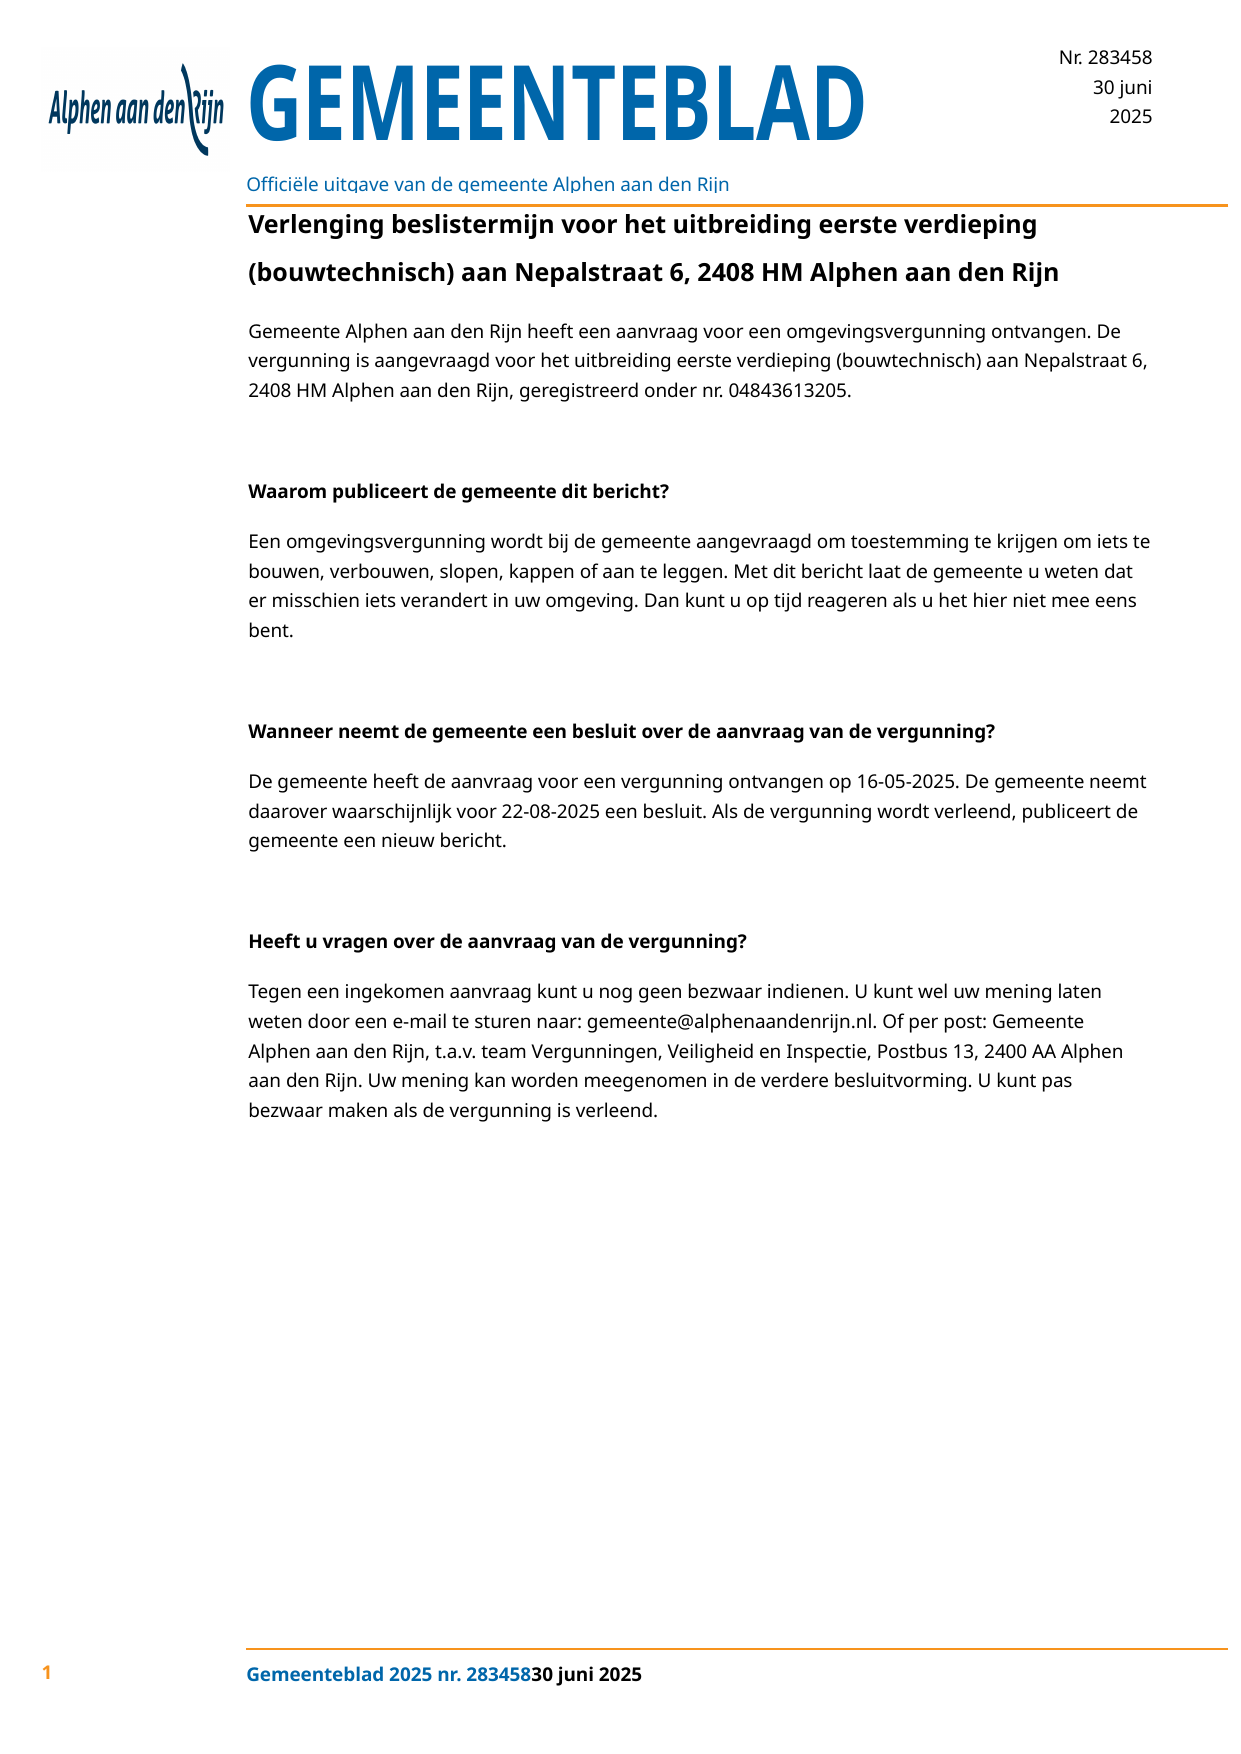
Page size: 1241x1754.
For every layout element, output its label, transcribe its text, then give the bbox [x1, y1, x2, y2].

text Een omgevingsvergunning wordt bij de gemeente aangevraagd om toestemming te krijgen om iets te bouwen, verbouwen, slopen, kappen of aan te leggen. Met dit bericht laat de gemeente u weten dat er misschien iets verandert in uw omgeving. Dan kunt u op tijd reageren als u het hier niet mee eens bent. [248, 528, 1152, 643]
picture [41, 47, 231, 172]
text Wanneer neemt de gemeente een besluit over de aanvraag van de vergunning? [248, 718, 1152, 744]
text Waarom publiceert de gemeente dit bericht? [248, 478, 1152, 504]
text Heeft u vragen over de aanvraag van de vergunning? [248, 928, 1152, 954]
text Tegen een ingekomen aanvraag kunt u nog geen bezwaar indienen. U kunt wel uw mening laten weten door een e-mail te sturen naar: gemeente@alphenaandenrijn.nl. Of per post: Gemeente Alphen aan den Rijn, t.a.v. team Vergunningen, Veiligheid en Inspectie, Postbus 13, 2400 AA Alphen aan den Rijn. Uw mening kan worden meegenomen in de verdere besluitvorming. U kunt pas bezwaar maken als de vergunning is verleend. [248, 979, 1152, 1123]
text De gemeente heeft de aanvraag voor een vergunning ontvangen op 16-05-2025. De gemeente neemt daarover waarschijnlijk voor 22-08-2025 een besluit. Als de vergunning wordt verleend, publiceert de gemeente een nieuw bericht. [248, 768, 1152, 853]
text Verlenging beslistermijn voor het uitbreiding eerste verdieping (bouwtechnisch) aan Nepalstraat 6, 2408 HM Alphen aan den Rijn [248, 207, 1152, 288]
text Gemeente Alphen aan den Rijn heeft een aanvraag voor een omgevingsvergunning ontvangen. De vergunning is aangevraagd voor het uitbreiding eerste verdieping (bouwtechnisch) aan Nepalstraat 6, 2408 HM Alphen aan den Rijn, geregistreerd onder nr. 04843613205. [248, 318, 1152, 403]
